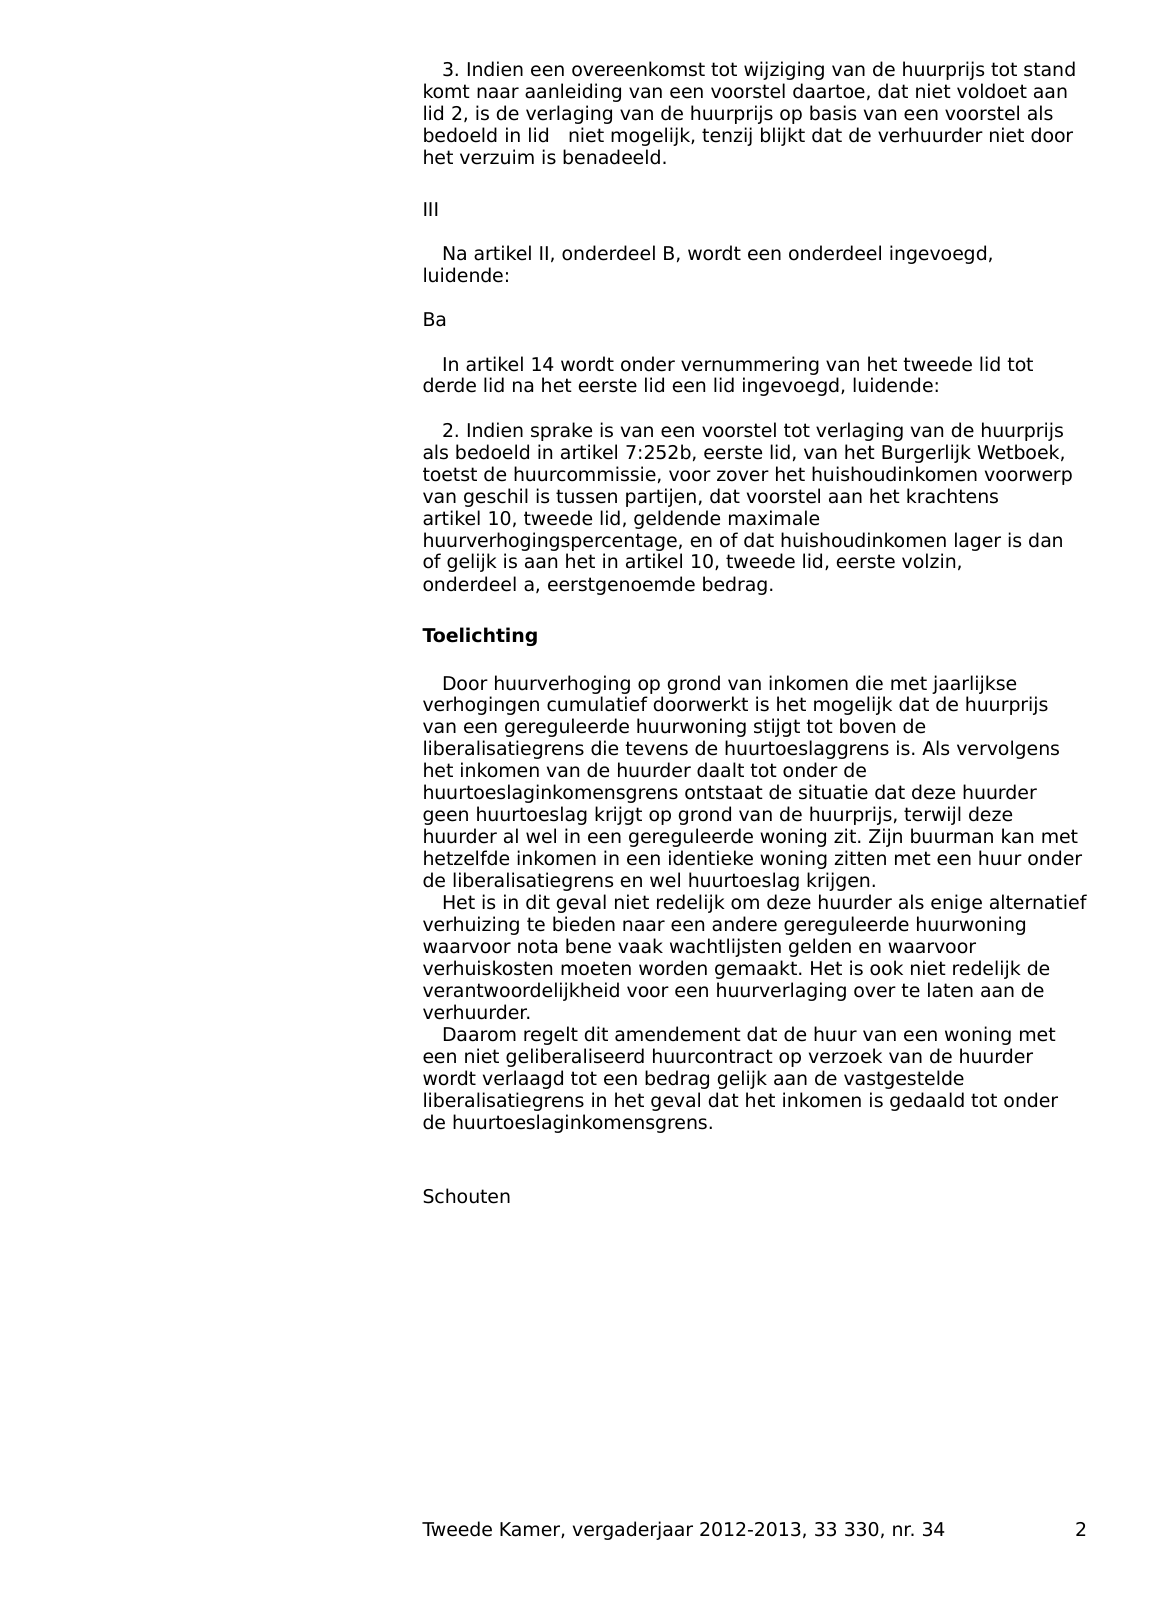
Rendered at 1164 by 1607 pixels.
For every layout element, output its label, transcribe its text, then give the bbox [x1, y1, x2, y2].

text 2. Indien sprake is van een voorstel tot verlaging van de huurprijs als bedoeld in artikel 7:252b, eerste lid, van het Burgerlijk Wetboek, toetst de huurcommissie, voor zover het huishoudinkomen voorwerp van geschil is tussen partijen, dat voorstel aan het krachtens artikel 10, tweede lid, geldende maximale huurverhogingspercentage, en of dat huishoudinkomen lager is dan of gelijk is aan het in artikel 10, tweede lid, eerste volzin, onderdeel a, eerstgenoemde bedrag. [422, 419, 1087, 595]
text Door huurverhoging op grond van inkomen die met jaarlijkse verhogingen cumulatief doorwerkt is het mogelijk dat de huurprijs van een gereguleerde huurwoning stijgt tot boven de liberalisatiegrens die tevens de huurtoeslaggrens is. Als vervolgens het inkomen van de huurder daalt tot onder de huurtoeslaginkomensgrens ontstaat de situatie dat deze huurder geen huurtoeslag krijgt op grond van de huurprijs, terwijl deze huurder al wel in een gereguleerde woning zit. Zijn buurman kan met hetzelfde inkomen in een identieke woning zitten met een huur onder de liberalisatiegrens en wel huurtoeslag krijgen. [422, 672, 1087, 892]
text 3. Indien een overeenkomst tot wijziging van de huurprijs tot stand komt naar aanleiding van een voorstel daartoe, dat niet voldoet aan lid 2, is de verlaging van de huurprijs op basis van een voorstel als bedoeld in lid niet mogelijk, tenzij blijkt dat de verhuurder niet door het verzuim is benadeeld. [422, 59, 1087, 169]
text Na artikel II, onderdeel B, wordt een onderdeel ingevoegd, luidende: [422, 243, 1087, 287]
text Daarom regelt dit amendement dat de huur van een woning met een niet geliberaliseerd huurcontract op verzoek van de huurder wordt verlaagd tot een bedrag gelijk aan de vastgestelde liberalisatiegrens in het geval dat het inkomen is gedaald tot onder de huurtoeslaginkomensgrens. [422, 1024, 1087, 1134]
text Ba [422, 309, 1087, 331]
text Het is in dit geval niet redelijk om deze huurder als enige alternatief verhuizing te bieden naar een andere gereguleerde huurwoning waarvoor nota bene vaak wachtlijsten gelden en waarvoor verhuiskosten moeten worden gemaakt. Het is ook niet redelijk de verantwoordelijkheid voor een huurverlaging over te laten aan de verhuurder. [422, 892, 1087, 1024]
subtitle III [422, 199, 1087, 221]
text In artikel 14 wordt onder vernummering van het tweede lid tot derde lid na het eerste lid een lid ingevoegd, luidende: [422, 353, 1087, 397]
text Schouten [422, 1164, 1087, 1208]
subtitle Toelichting [422, 625, 1087, 647]
